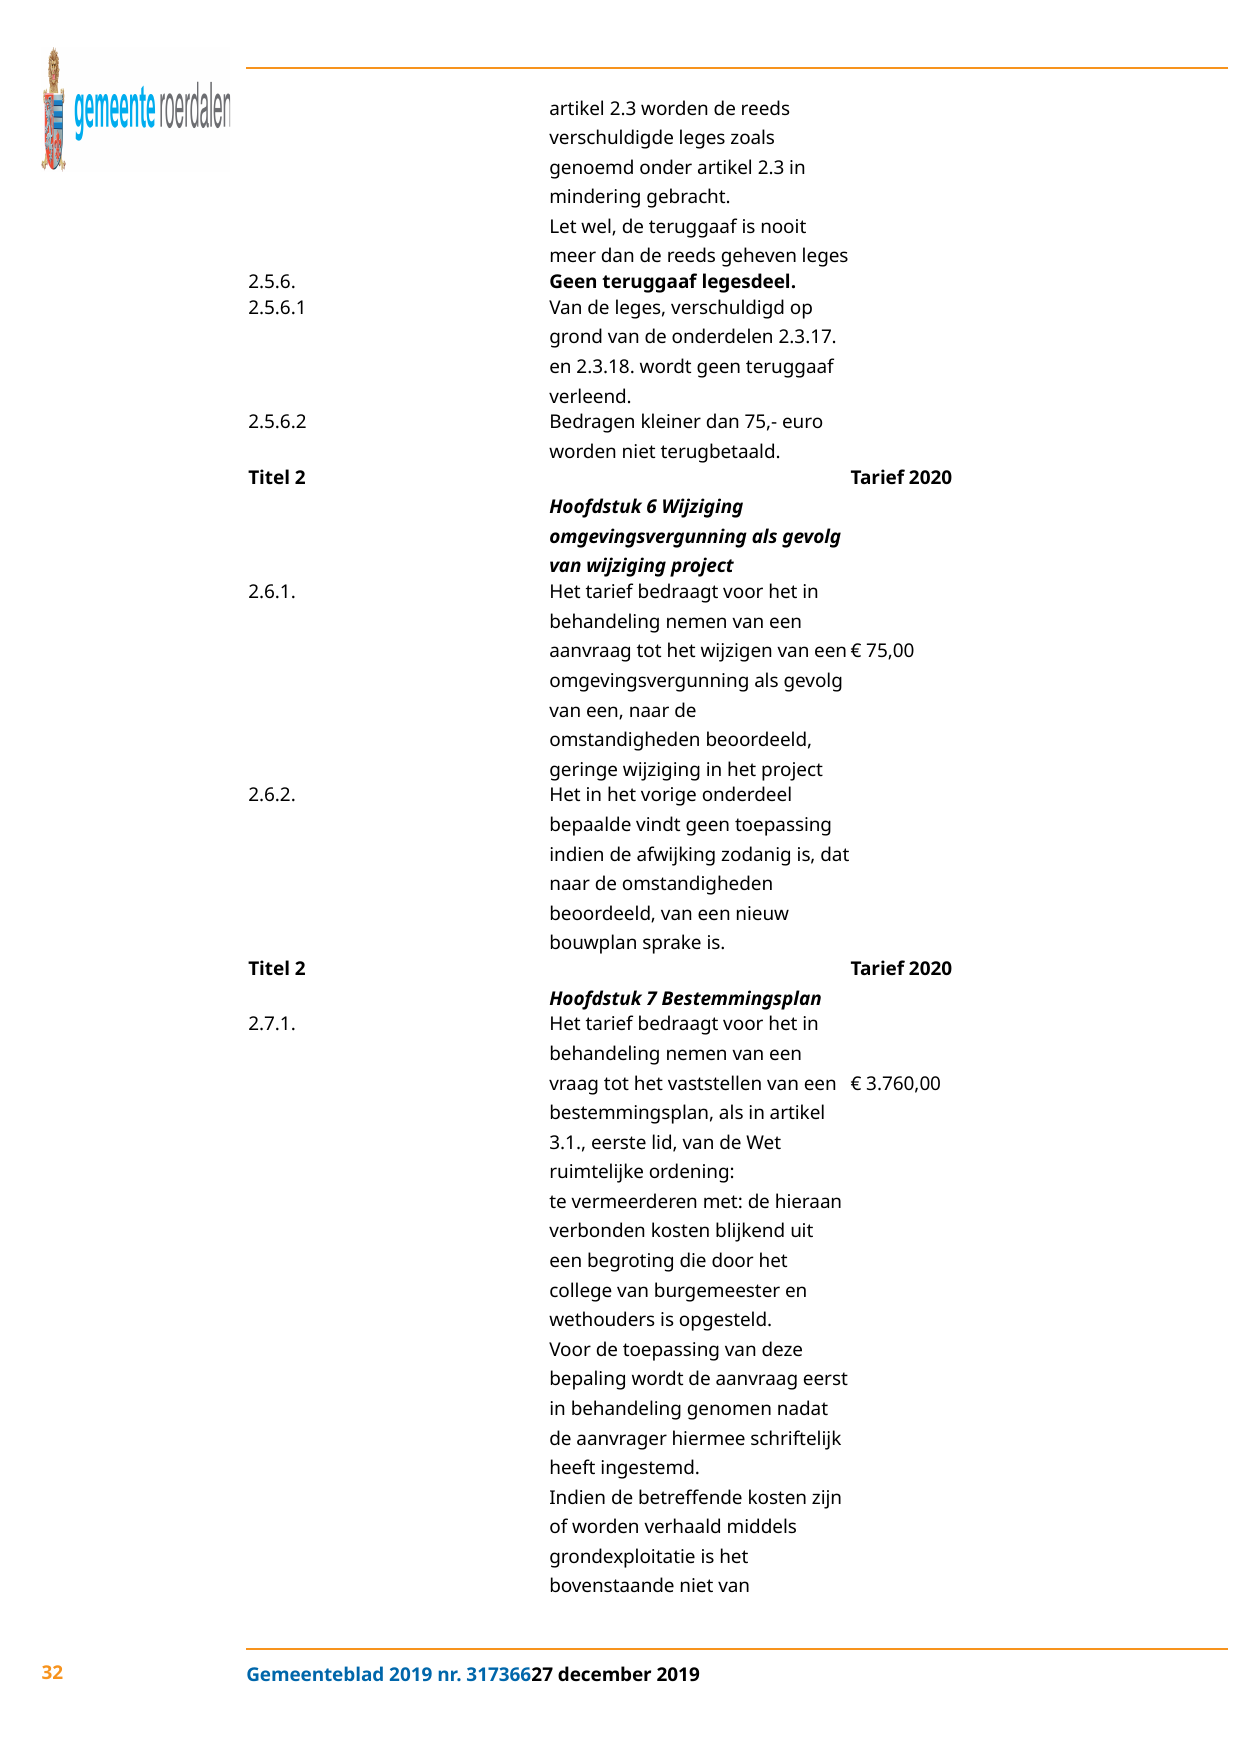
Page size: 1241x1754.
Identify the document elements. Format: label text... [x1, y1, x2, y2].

table_cell Het tarief bedraagt voor het in behandeling nemen van een aanvraag tot het wijzigen van een omgevingsvergunning als gevolg van een, naar de omstandigheden beoordeeld, geringe wijziging in het project [549, 579, 850, 782]
table_cell Geen teruggaaf legesdeel. [549, 269, 850, 294]
table_cell Titel 2 [248, 464, 549, 578]
table_cell € 3.760,00 [850, 1011, 1152, 1598]
table_cell € 75,00 [850, 579, 1152, 782]
table_cell [850, 269, 1152, 294]
table_cell [248, 95, 549, 268]
table_cell Het in het vorige onderdeel bepaalde vindt geen toepassing indien de afwijking zodanig is, dat naar de omstandigheden beoordeeld, van een nieuw bouwplan sprake is. [549, 782, 850, 955]
table_cell Tarief 2020 [850, 464, 1152, 578]
table_cell Van de leges, verschuldigd op grond van de onderdelen 2.3.17. en 2.3.18. wordt geen teruggaaf verleend. [549, 294, 850, 409]
table_cell [850, 782, 1152, 955]
table_cell 2.7.1. [248, 1011, 549, 1598]
table_cell artikel 2.3 worden de reeds verschuldigde leges zoals genoemd onder artikel 2.3 in mindering gebracht. Let wel, de teruggaaf is nooit meer dan de reeds geheven leges [549, 95, 850, 268]
table_cell [850, 409, 1152, 464]
table_cell [850, 95, 1152, 268]
table_cell Het tarief bedraagt voor het in behandeling nemen van een vraag tot het vaststellen van een bestemmingsplan, als in artikel 3.1., eerste lid, van de Wet ruimtelijke ordening: te vermeerderen met: de hieraan verbonden kosten blijkend uit een begroting die door het college van burgemeester en wethouders is opgesteld. Voor de toepassing van deze bepaling wordt de aanvraag eerst in behandeling genomen nadat de aanvrager hiermee schriftelijk heeft ingestemd. Indien de betreffende kosten zijn of worden verhaald middels grondexploitatie is het bovenstaande niet van [549, 1011, 850, 1598]
table_cell Bedragen kleiner dan 75,- euro worden niet terugbetaald. [549, 409, 850, 464]
table_cell 2.6.1. [248, 579, 549, 782]
table_cell [850, 294, 1152, 409]
table_cell Hoofdstuk 7 Bestemmingsplan [549, 955, 850, 1011]
picture [41, 47, 231, 172]
table_cell 2.5.6.2 [248, 409, 549, 464]
table_cell Titel 2 [248, 955, 549, 1011]
table_cell 2.6.2. [248, 782, 549, 955]
table_cell 2.5.6. [248, 269, 549, 294]
table_cell 2.5.6.1 [248, 294, 549, 409]
table_cell Hoofdstuk 6 Wijziging omgevingsvergunning als gevolg van wijziging project [549, 464, 850, 578]
table_cell Tarief 2020 [850, 955, 1152, 1011]
